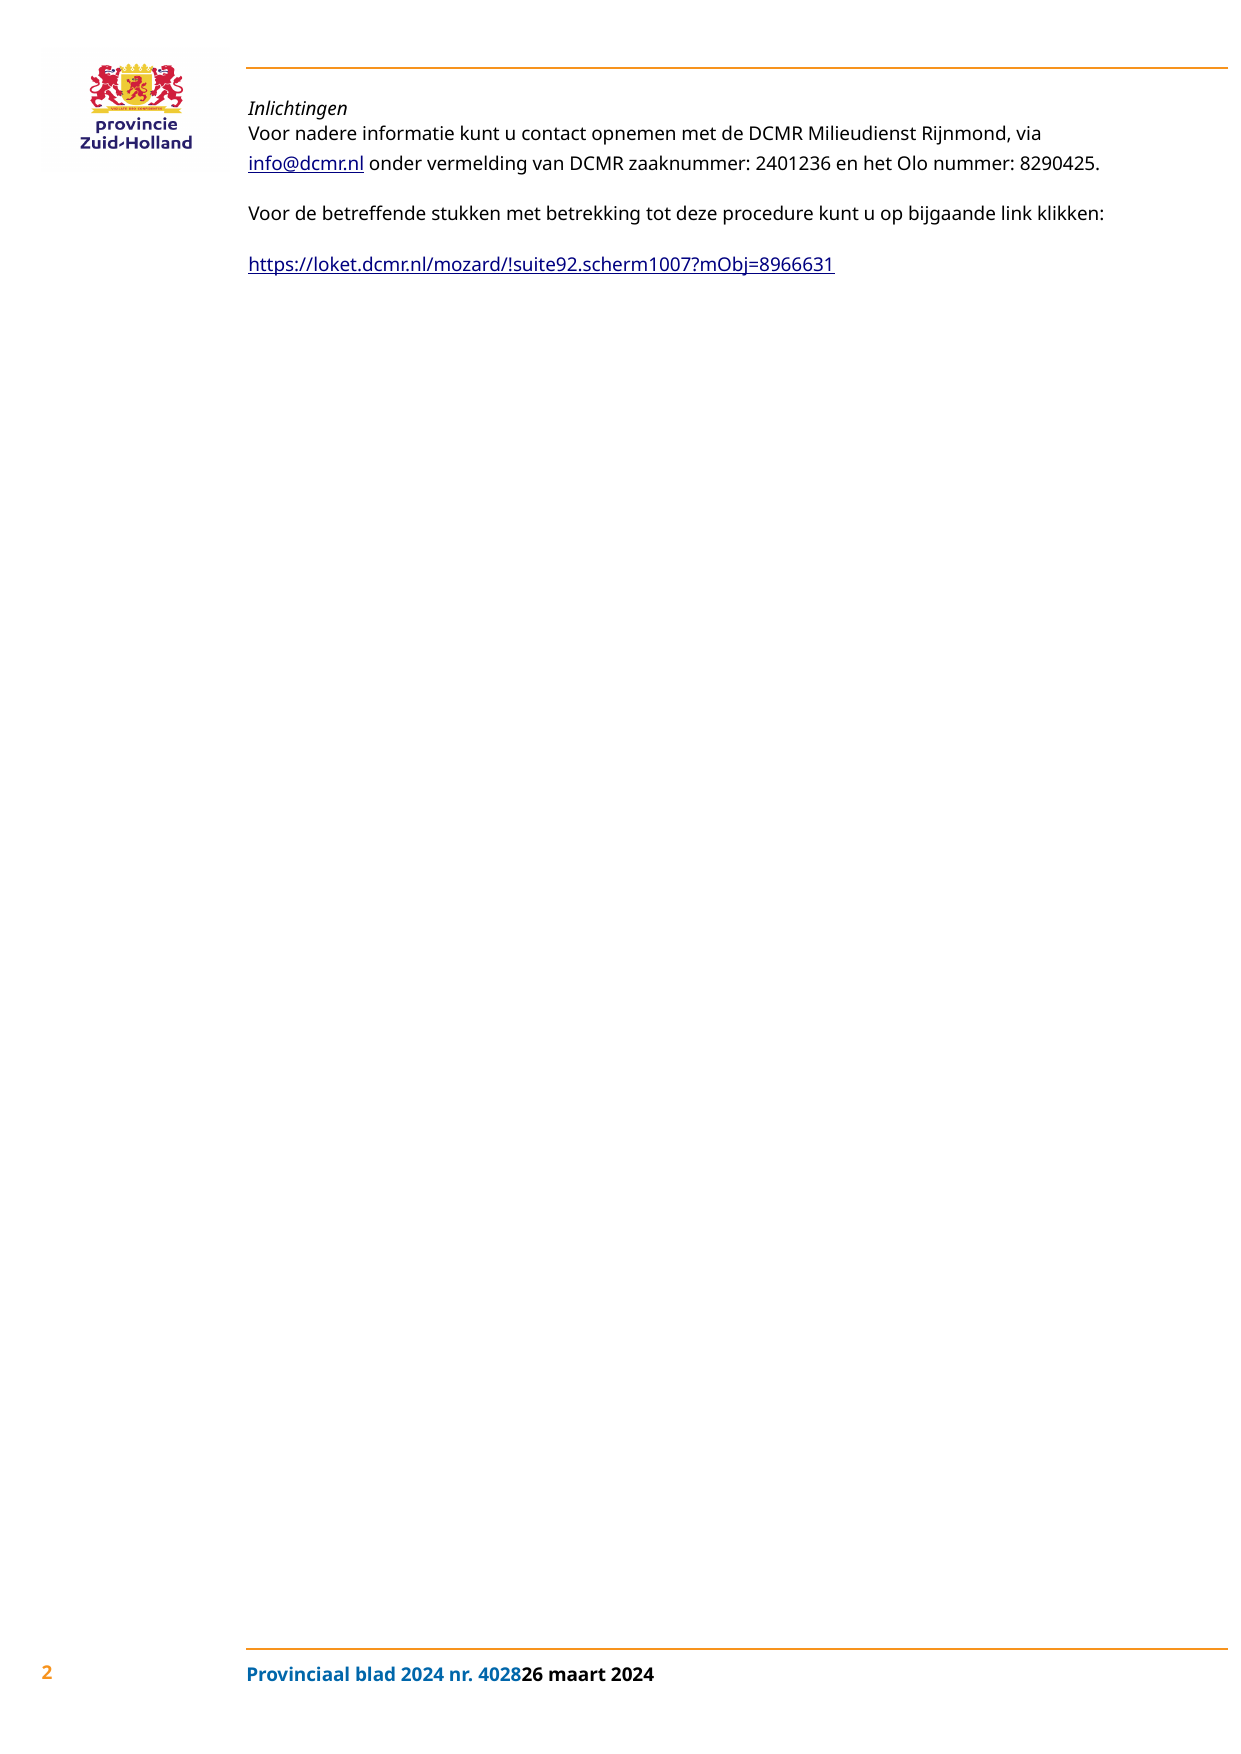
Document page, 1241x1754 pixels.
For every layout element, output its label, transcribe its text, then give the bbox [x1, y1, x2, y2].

text Voor nadere informatie kunt u contact opnemen met de DCMR Milieudienst Rijnmond, via info@dcmr.nl onder vermelding van DCMR zaaknummer: 2401236 en het Olo nummer: 8290425. [248, 121, 1152, 176]
text Voor de betreffende stukken met betrekking tot deze procedure kunt u op bijgaande link klikken: [248, 201, 1152, 226]
picture [41, 47, 231, 172]
text Inlichtingen [248, 95, 1152, 121]
text https://loket.dcmr.nl/mozard/!suite92.scherm1007?mObj=8966631 [248, 251, 1152, 277]
